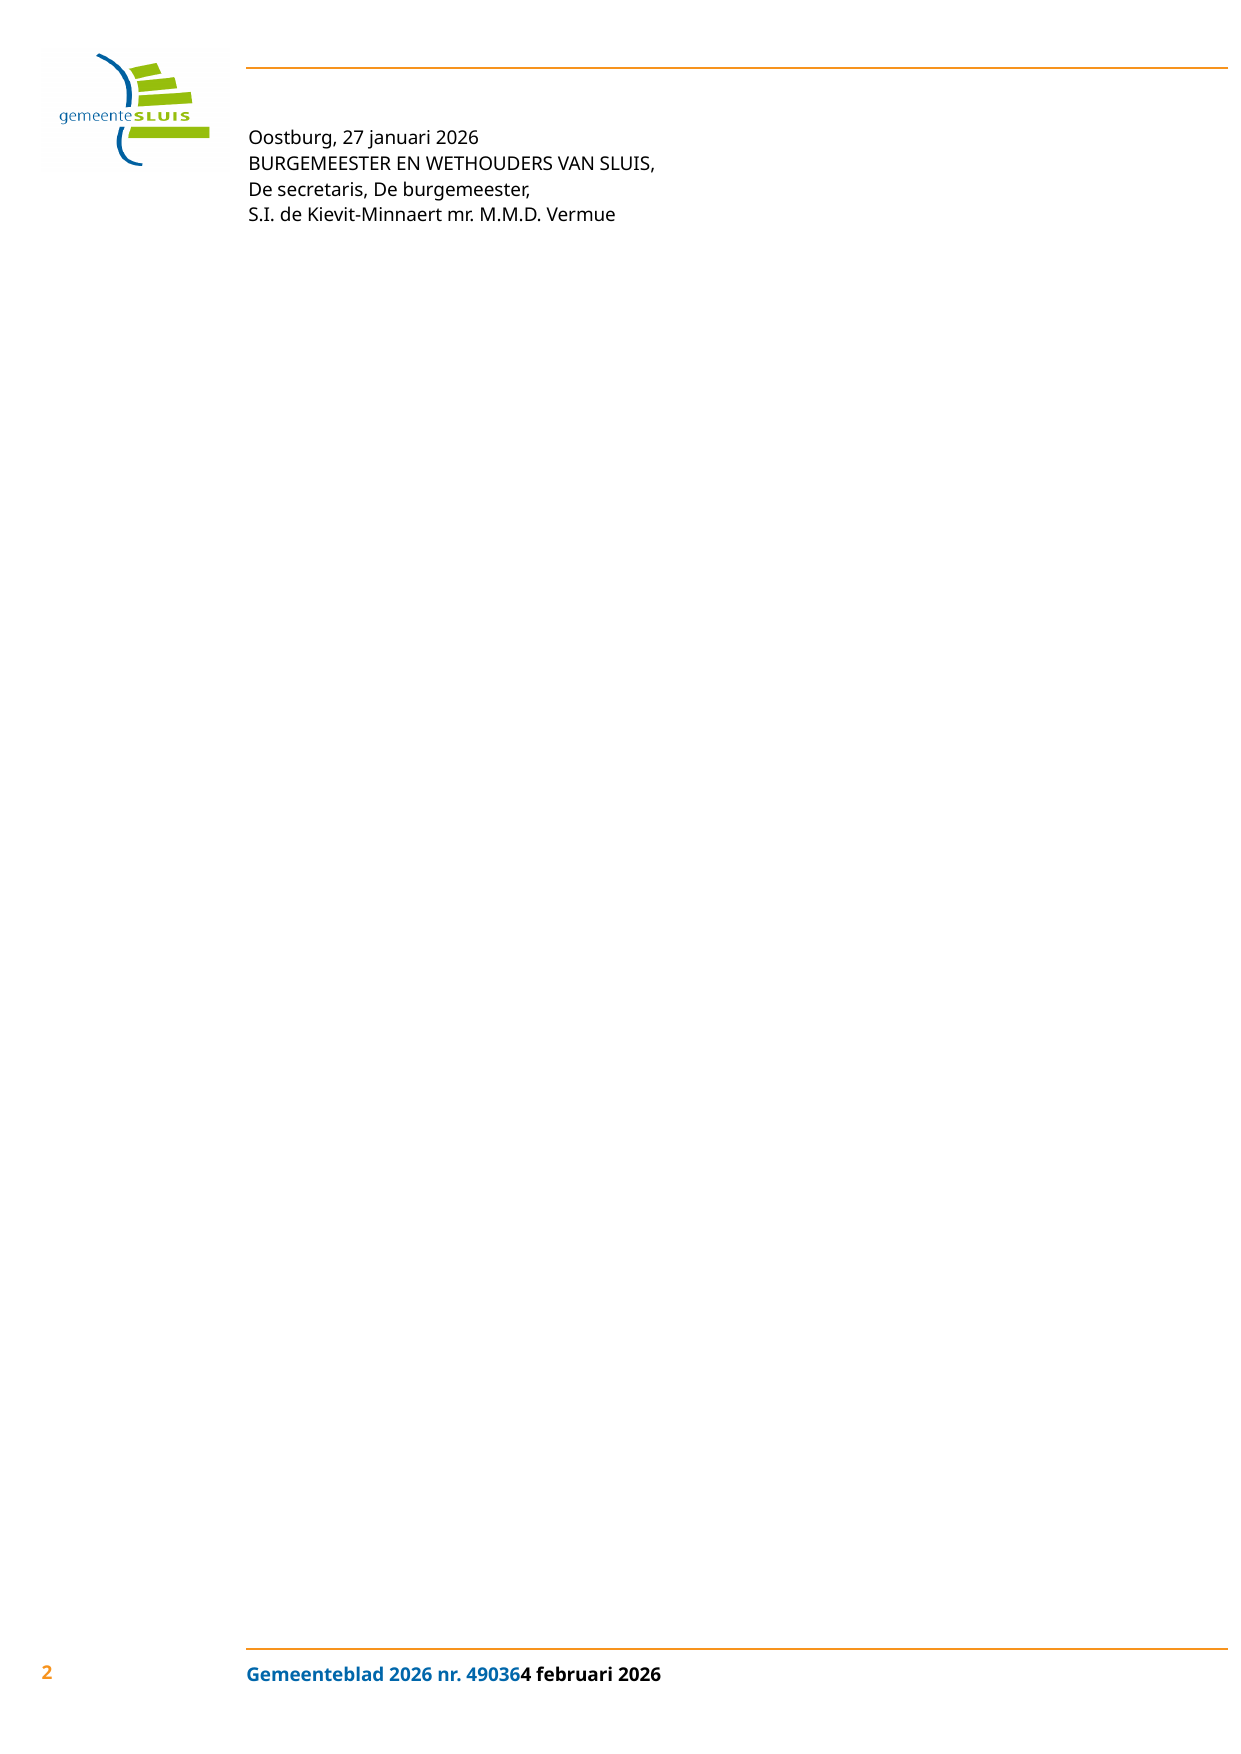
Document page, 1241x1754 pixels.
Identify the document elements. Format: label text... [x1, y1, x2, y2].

text S.I. de Kievit-Minnaert mr. M.M.D. Vermue [248, 202, 1152, 227]
text Oostburg, 27 januari 2026 [248, 124, 1152, 150]
text BURGEMEESTER EN WETHOUDERS VAN SLUIS, [248, 150, 1152, 176]
text De secretaris, De burgemeester, [248, 176, 1152, 202]
picture [41, 47, 231, 172]
